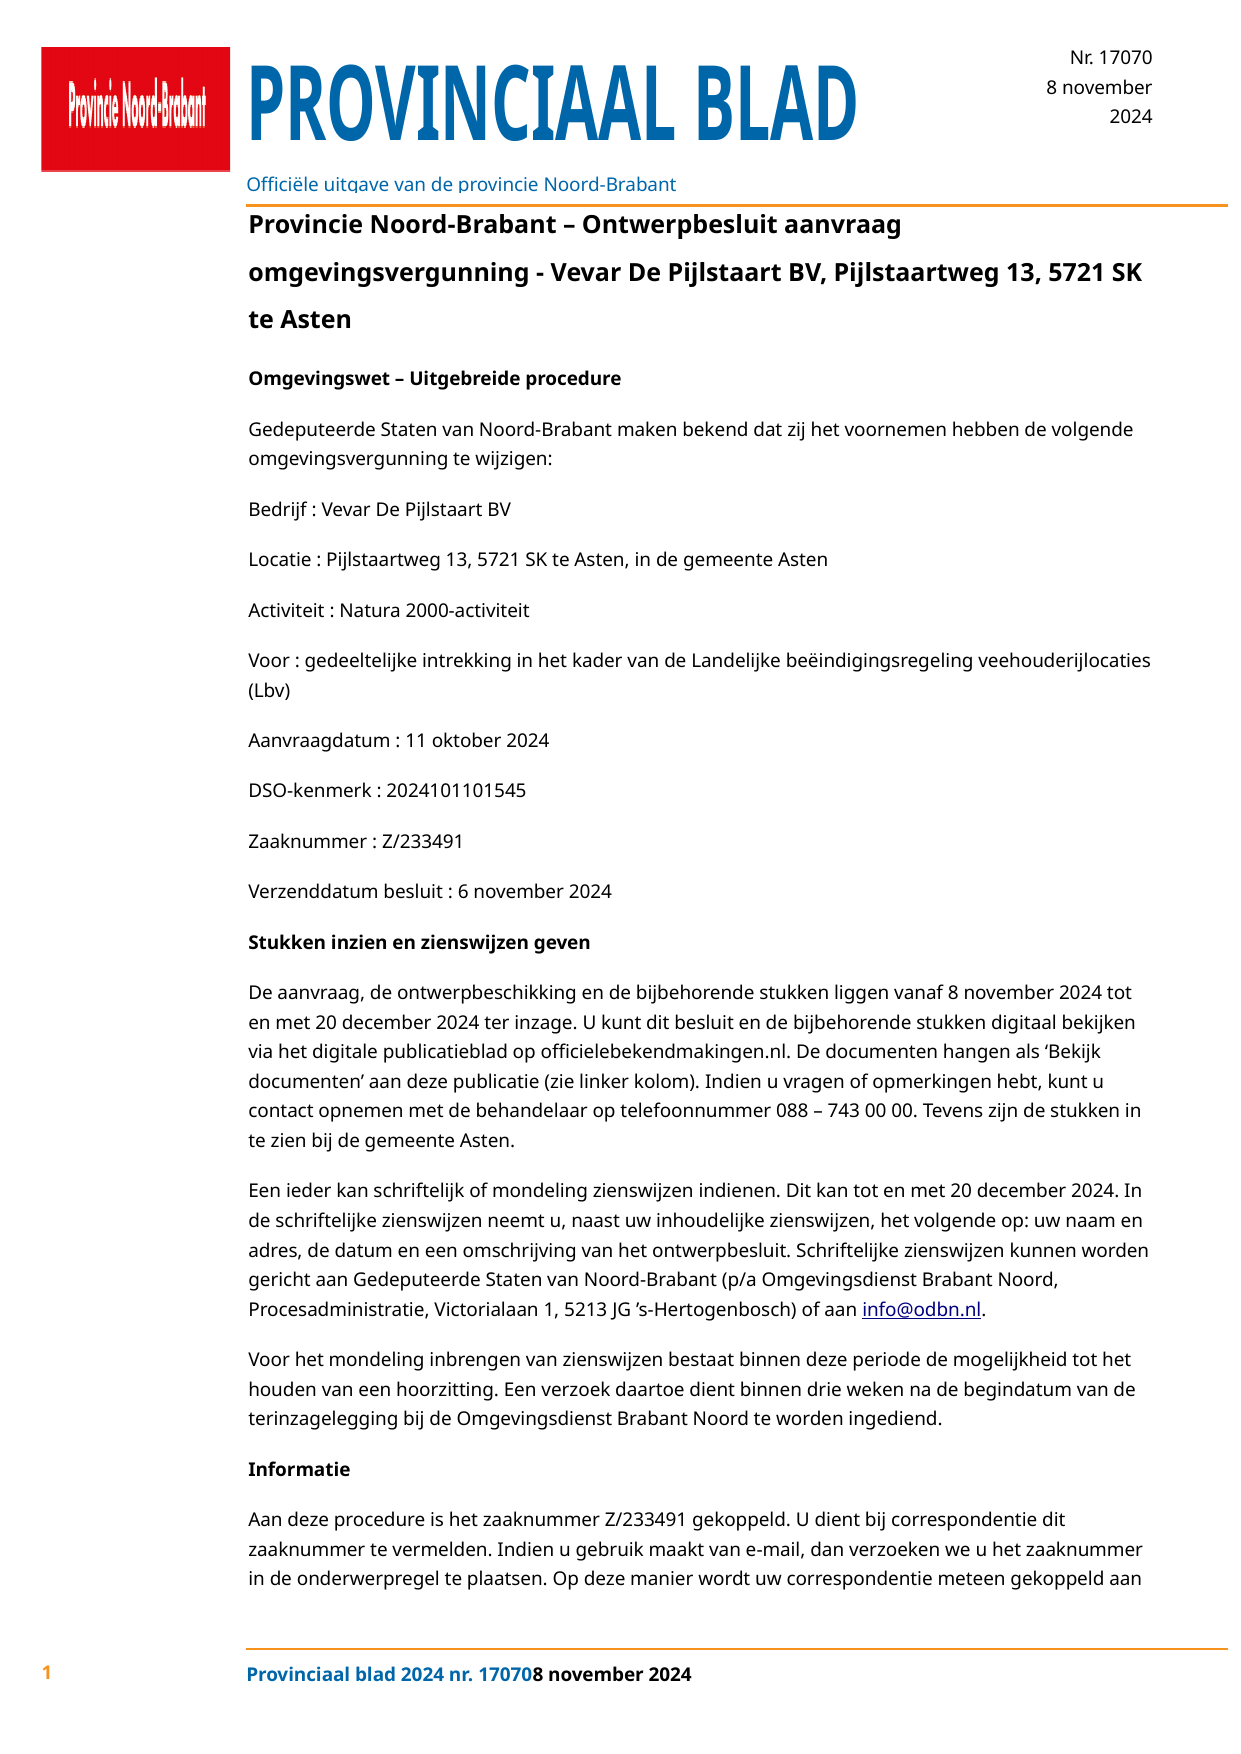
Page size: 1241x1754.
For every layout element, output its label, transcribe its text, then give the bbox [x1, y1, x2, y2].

text Activiteit : Natura 2000-activiteit [248, 597, 1152, 622]
text Locatie : Pijlstaartweg 13, 5721 SK te Asten, in de gemeente Asten [248, 546, 1152, 572]
text Stukken inzien en zienswijzen geven [248, 929, 1152, 954]
text Een ieder kan schriftelijk of mondeling zienswijzen indienen. Dit kan tot en met 20 december 2024. In de schriftelijke zienswijzen neemt u, naast uw inhoudelijke zienswijzen, het volgende op: uw naam en adres, de datum en een omschrijving van het ontwerpbesluit. Schriftelijke zienswijzen kunnen worden gericht aan Gedeputeerde Staten van Noord-Brabant (p/a Omgevingsdienst Brabant Noord, Procesadministratie, Victorialaan 1, 5213 JG ’s-Hertogenbosch) of aan info@odbn.nl. [248, 1178, 1152, 1322]
text Aanvraagdatum : 11 oktober 2024 [248, 727, 1152, 753]
text Gedeputeerde Staten van Noord-Brabant maken bekend dat zij het voornemen hebben de volgende omgevingsvergunning te wijzigen: [248, 416, 1152, 471]
text Informatie [248, 1456, 1152, 1482]
picture [41, 47, 231, 172]
text Omgevingswet – Uitgebreide procedure [248, 366, 1152, 391]
text Voor het mondeling inbrengen van zienswijzen bestaat binnen deze periode de mogelijkheid tot het houden van een hoorzitting. Een verzoek daartoe dient binnen drie weken na de begindatum van de terinzagelegging bij de Omgevingsdienst Brabant Noord te worden ingediend. [248, 1346, 1152, 1431]
text Bedrijf : Vevar De Pijlstaart BV [248, 496, 1152, 522]
text DSO-kenmerk : 2024101101545 [248, 778, 1152, 803]
text Provincie Noord-Brabant – Ontwerpbesluit aanvraag omgevingsvergunning - Vevar De Pijlstaart BV, Pijlstaartweg 13, 5721 SK te Asten [248, 207, 1152, 336]
text Voor : gedeeltelijke intrekking in het kader van de Landelijke beëindigingsregeling veehouderijlocaties (Lbv) [248, 647, 1152, 702]
text Aan deze procedure is het zaaknummer Z/233491 gekoppeld. U dient bij correspondentie dit zaaknummer te vermelden. Indien u gebruik maakt van e-mail, dan verzoeken we u het zaaknummer in de onderwerpregel te plaatsen. Op deze manier wordt uw correspondentie meteen gekoppeld aan [248, 1506, 1152, 1591]
text De aanvraag, de ontwerpbeschikking en de bijbehorende stukken liggen vanaf 8 november 2024 tot en met 20 december 2024 ter inzage. U kunt dit besluit en de bijbehorende stukken digitaal bekijken via het digitale publicatieblad op officielebekendmakingen.nl. De documenten hangen als ‘Bekijk documenten’ aan deze publicatie (zie linker kolom). Indien u vragen of opmerkingen hebt, kunt u contact opnemen met de behandelaar op telefoonnummer 088 – 743 00 00. Tevens zijn de stukken in te zien bij de gemeente Asten. [248, 979, 1152, 1153]
text Verzenddatum besluit : 6 november 2024 [248, 878, 1152, 904]
text Zaaknummer : Z/233491 [248, 828, 1152, 854]
